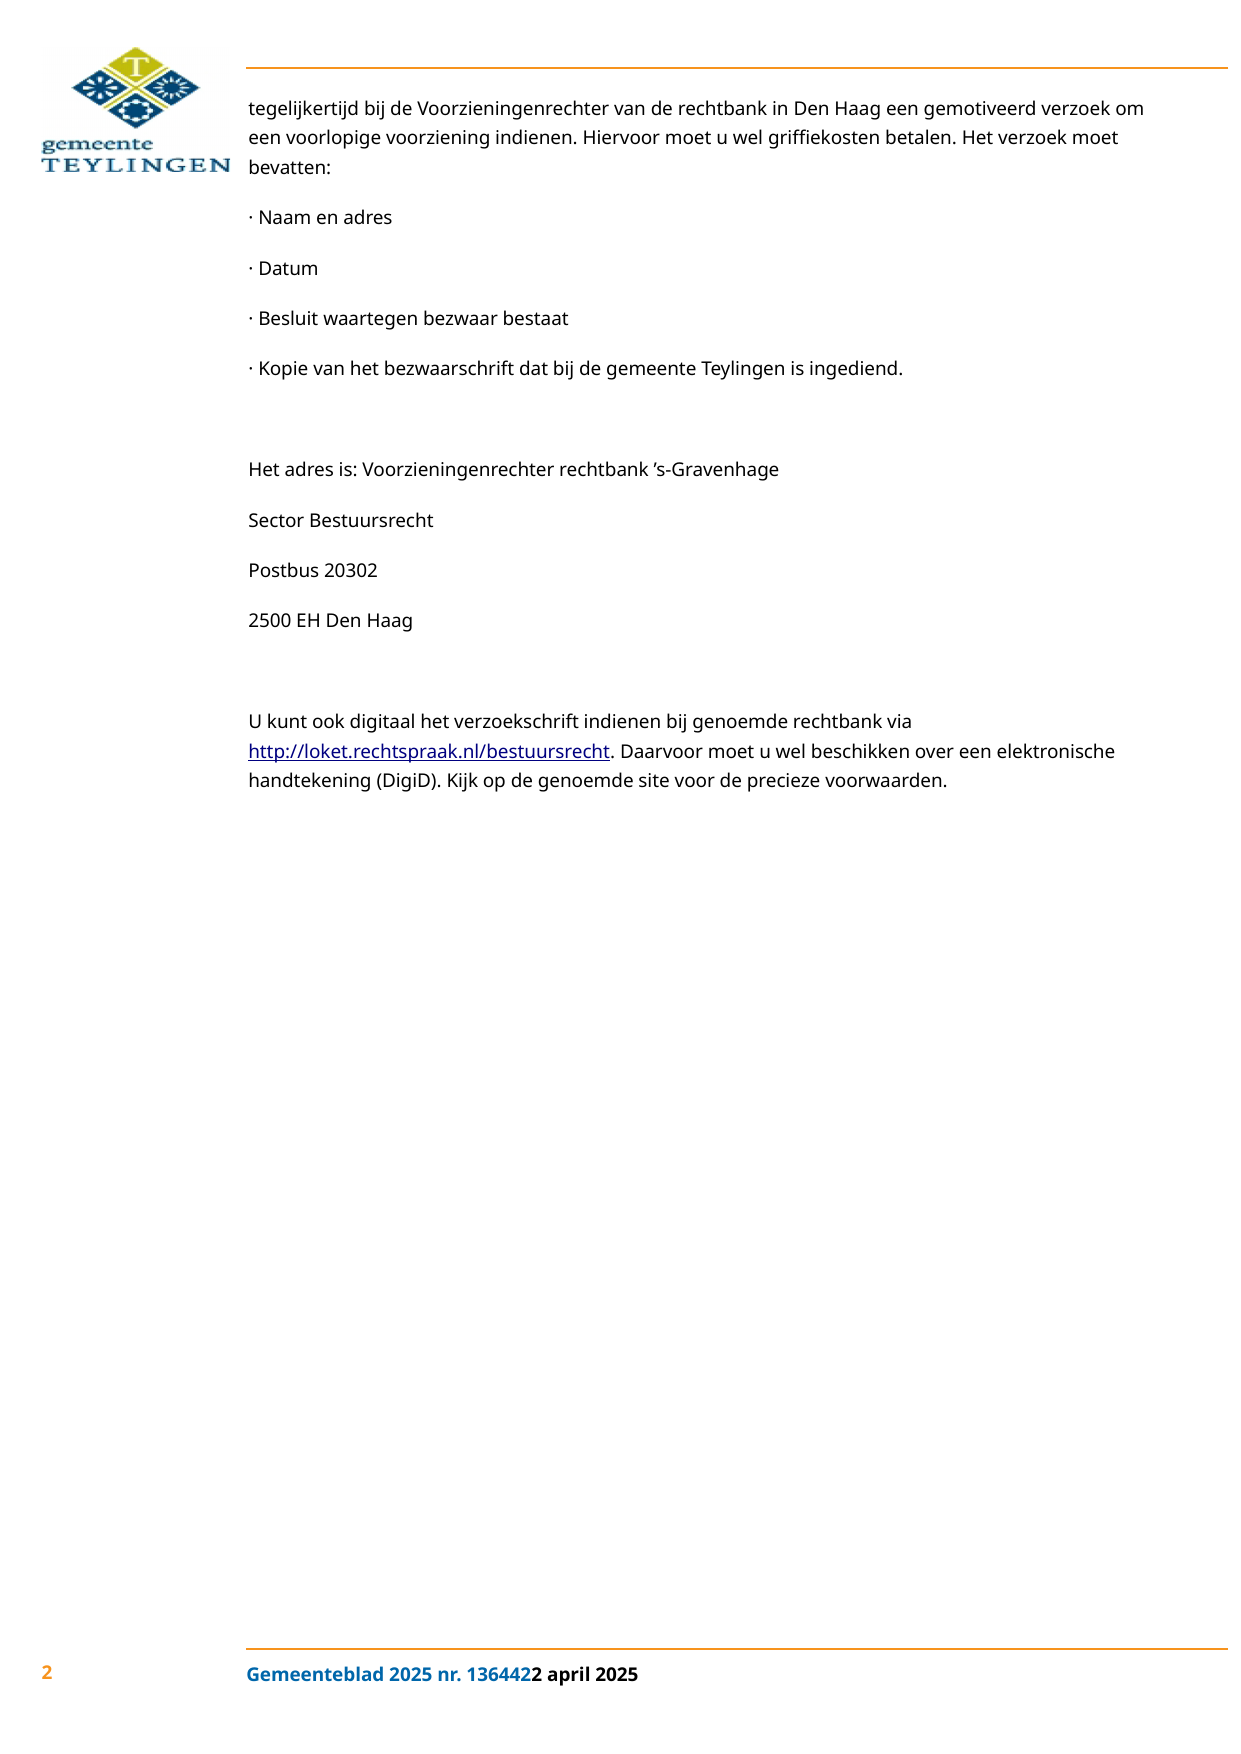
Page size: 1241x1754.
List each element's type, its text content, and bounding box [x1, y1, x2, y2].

text · Besluit waartegen bezwaar bestaat [248, 305, 1152, 331]
text Sector Bestuursrecht [248, 507, 1152, 533]
picture [41, 47, 231, 172]
text tegelijkertijd bij de Voorzieningenrechter van de rechtbank in Den Haag een gemotiveerd verzoek om een voorlopige voorziening indienen. Hiervoor moet u wel griffiekosten betalen. Het verzoek moet bevatten: [248, 95, 1152, 180]
text · Kopie van het bezwaarschrift dat bij de gemeente Teylingen is ingediend. [248, 356, 1152, 381]
text U kunt ook digitaal het verzoekschrift indienen bij genoemde rechtbank via http://loket.rechtspraak.nl/bestuursrecht. Daarvoor moet u wel beschikken over een elektronische handtekening (DigiD). Kijk op de genoemde site voor de precieze voorwaarden. [248, 708, 1152, 793]
text Postbus 20302 [248, 557, 1152, 583]
text · Naam en adres [248, 204, 1152, 230]
text 2500 EH Den Haag [248, 608, 1152, 633]
text · Datum [248, 255, 1152, 281]
text Het adres is: Voorzieningenrechter rechtbank ’s-Gravenhage [248, 456, 1152, 482]
